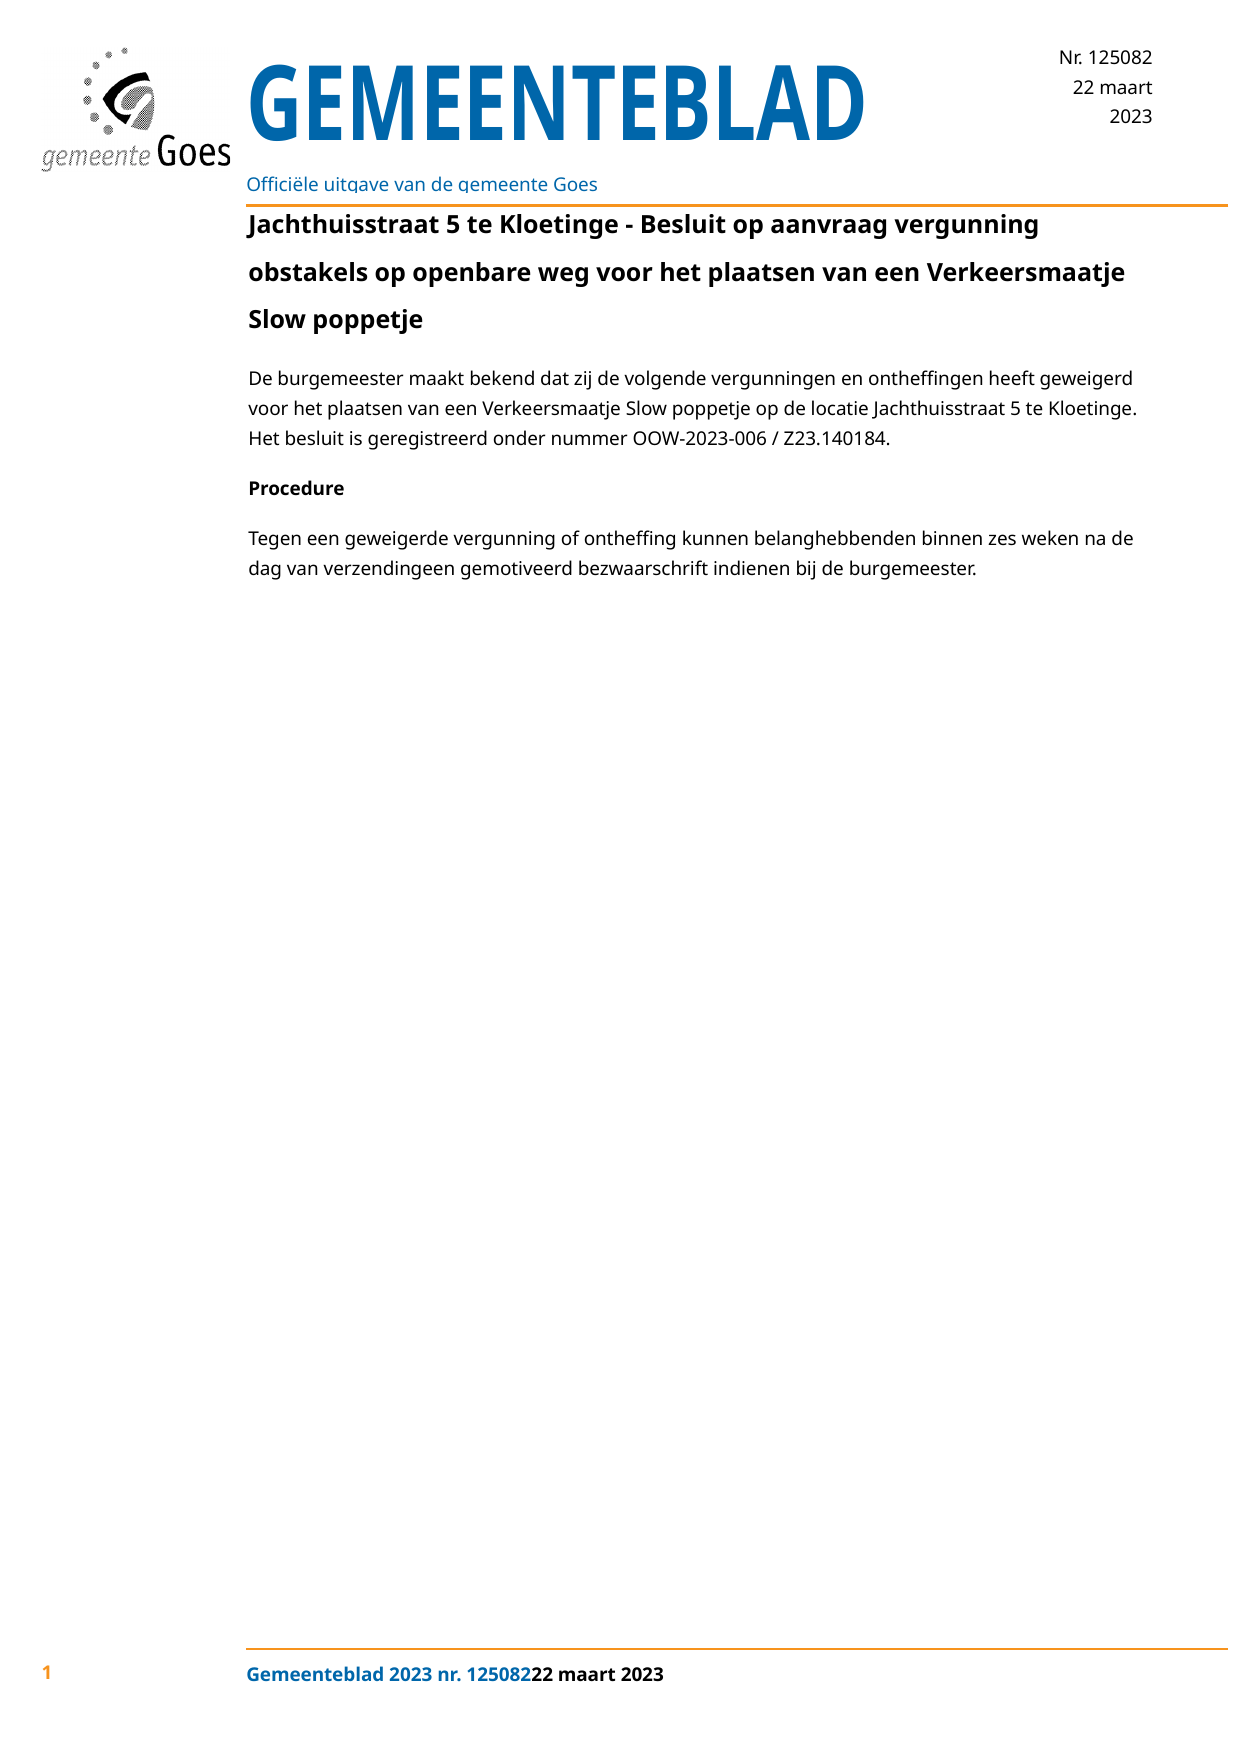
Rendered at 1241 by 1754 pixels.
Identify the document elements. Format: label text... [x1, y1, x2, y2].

text Procedure [248, 475, 1152, 501]
picture [41, 47, 231, 172]
text Jachthuisstraat 5 te Kloetinge - Besluit op aanvraag vergunning obstakels op openbare weg voor het plaatsen van een Verkeersmaatje Slow poppetje [248, 207, 1152, 336]
text Tegen een geweigerde vergunning of ontheffing kunnen belanghebbenden binnen zes weken na de dag van verzendingeen gemotiveerd bezwaarschrift indienen bij de burgemeester. [248, 526, 1152, 581]
text De burgemeester maakt bekend dat zij de volgende vergunningen en ontheffingen heeft geweigerd voor het plaatsen van een Verkeersmaatje Slow poppetje op de locatie Jachthuisstraat 5 te Kloetinge. Het besluit is geregistreerd onder nummer OOW-2023-006 / Z23.140184. [248, 366, 1152, 450]
